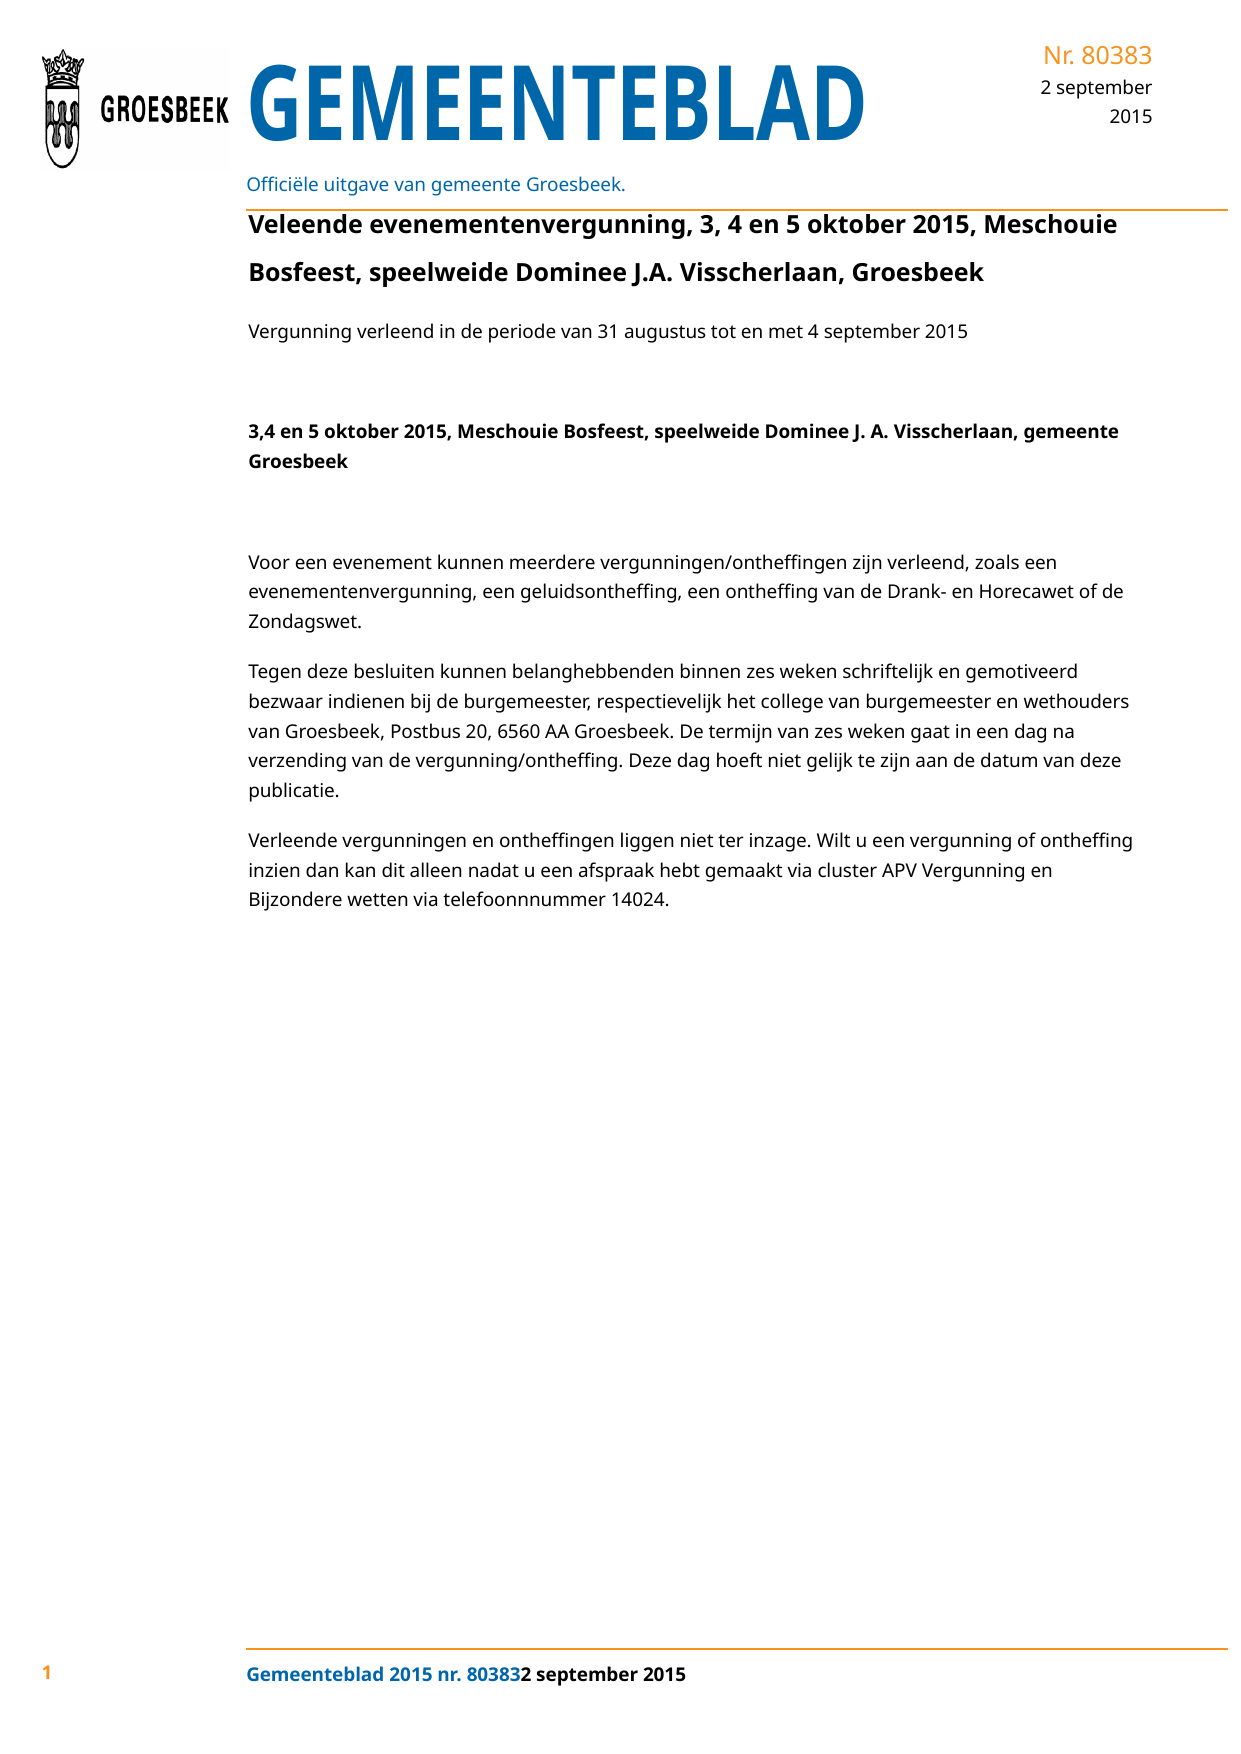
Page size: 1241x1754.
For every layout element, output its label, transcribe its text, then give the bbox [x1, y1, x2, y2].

picture [41, 47, 231, 172]
text Voor een evenement kunnen meerdere vergunningen/ontheffingen zijn verleend, zoals een evenementenvergunning, een geluidsontheffing, een ontheffing van de Drank- en Horecawet of de Zondagswet. [248, 549, 1152, 634]
text 3,4 en 5 oktober 2015, Meschouie Bosfeest, speelweide Dominee J. A. Visscherlaan, gemeente Groesbeek [248, 419, 1152, 474]
text Tegen deze besluiten kunnen belanghebbenden binnen zes weken schriftelijk en gemotiveerd bezwaar indienen bij de burgemeester, respectievelijk het college van burgemeester en wethouders van Groesbeek, Postbus 20, 6560 AA Groesbeek. De termijn van zes weken gaat in een dag na verzending van de vergunning/ontheffing. Deze dag hoeft niet gelijk te zijn aan de datum van deze publicatie. [248, 659, 1152, 803]
text Verleende vergunningen en ontheffingen liggen niet ter inzage. Wilt u een vergunning of ontheffing inzien dan kan dit alleen nadat u een afspraak hebt gemaakt via cluster APV Vergunning en Bijzondere wetten via telefoonnnummer 14024. [248, 827, 1152, 912]
text Veleende evenementenvergunning, 3, 4 en 5 oktober 2015, Meschouie Bosfeest, speelweide Dominee J.A. Visscherlaan, Groesbeek [248, 211, 1152, 288]
text Vergunning verleend in de periode van 31 augustus tot en met 4 september 2015 [248, 318, 1152, 344]
